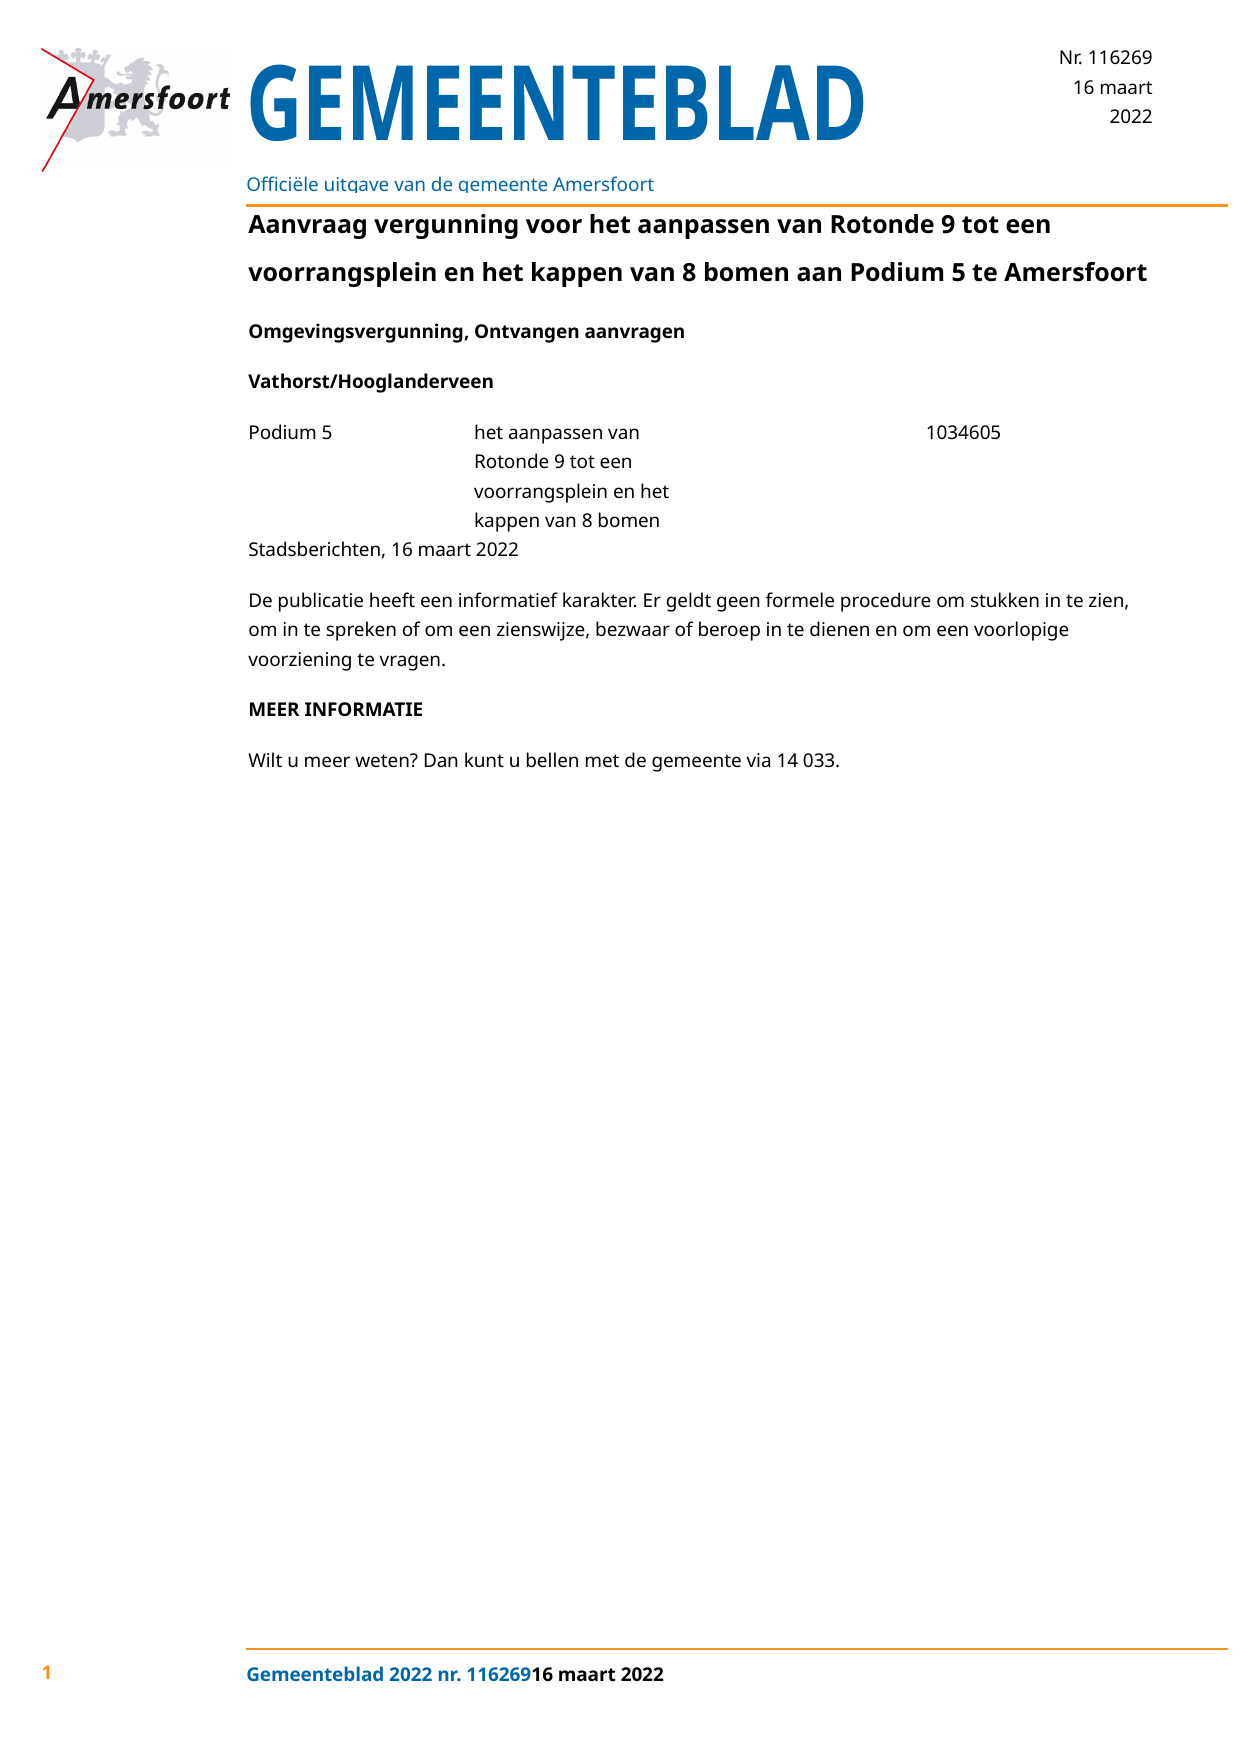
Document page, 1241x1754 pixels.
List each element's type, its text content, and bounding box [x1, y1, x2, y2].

text Omgevingsvergunning, Ontvangen aanvragen [248, 318, 1152, 344]
table_header 1034605 [926, 419, 1152, 533]
table_header Podium 5 [248, 419, 474, 533]
text Vathorst/Hooglanderveen [248, 368, 1152, 394]
text MEER INFORMATIE [248, 697, 1152, 722]
picture [41, 47, 231, 172]
table_header het aanpassen van Rotonde 9 tot een voorrangsplein en het kappen van 8 bomen [474, 419, 700, 533]
text Aanvraag vergunning voor het aanpassen van Rotonde 9 tot een voorrangsplein en het kappen van 8 bomen aan Podium 5 te Amersfoort [248, 207, 1152, 288]
text De publicatie heeft een informatief karakter. Er geldt geen formele procedure om stukken in te zien, om in te spreken of om een zienswijze, bezwaar of beroep in te dienen en om een voorlopige voorziening te vragen. [248, 587, 1152, 672]
text Stadsberichten, 16 maart 2022 [248, 537, 1152, 562]
text Wilt u meer weten? Dan kunt u bellen met de gemeente via 14 033. [248, 747, 1152, 773]
table_header [700, 419, 926, 533]
